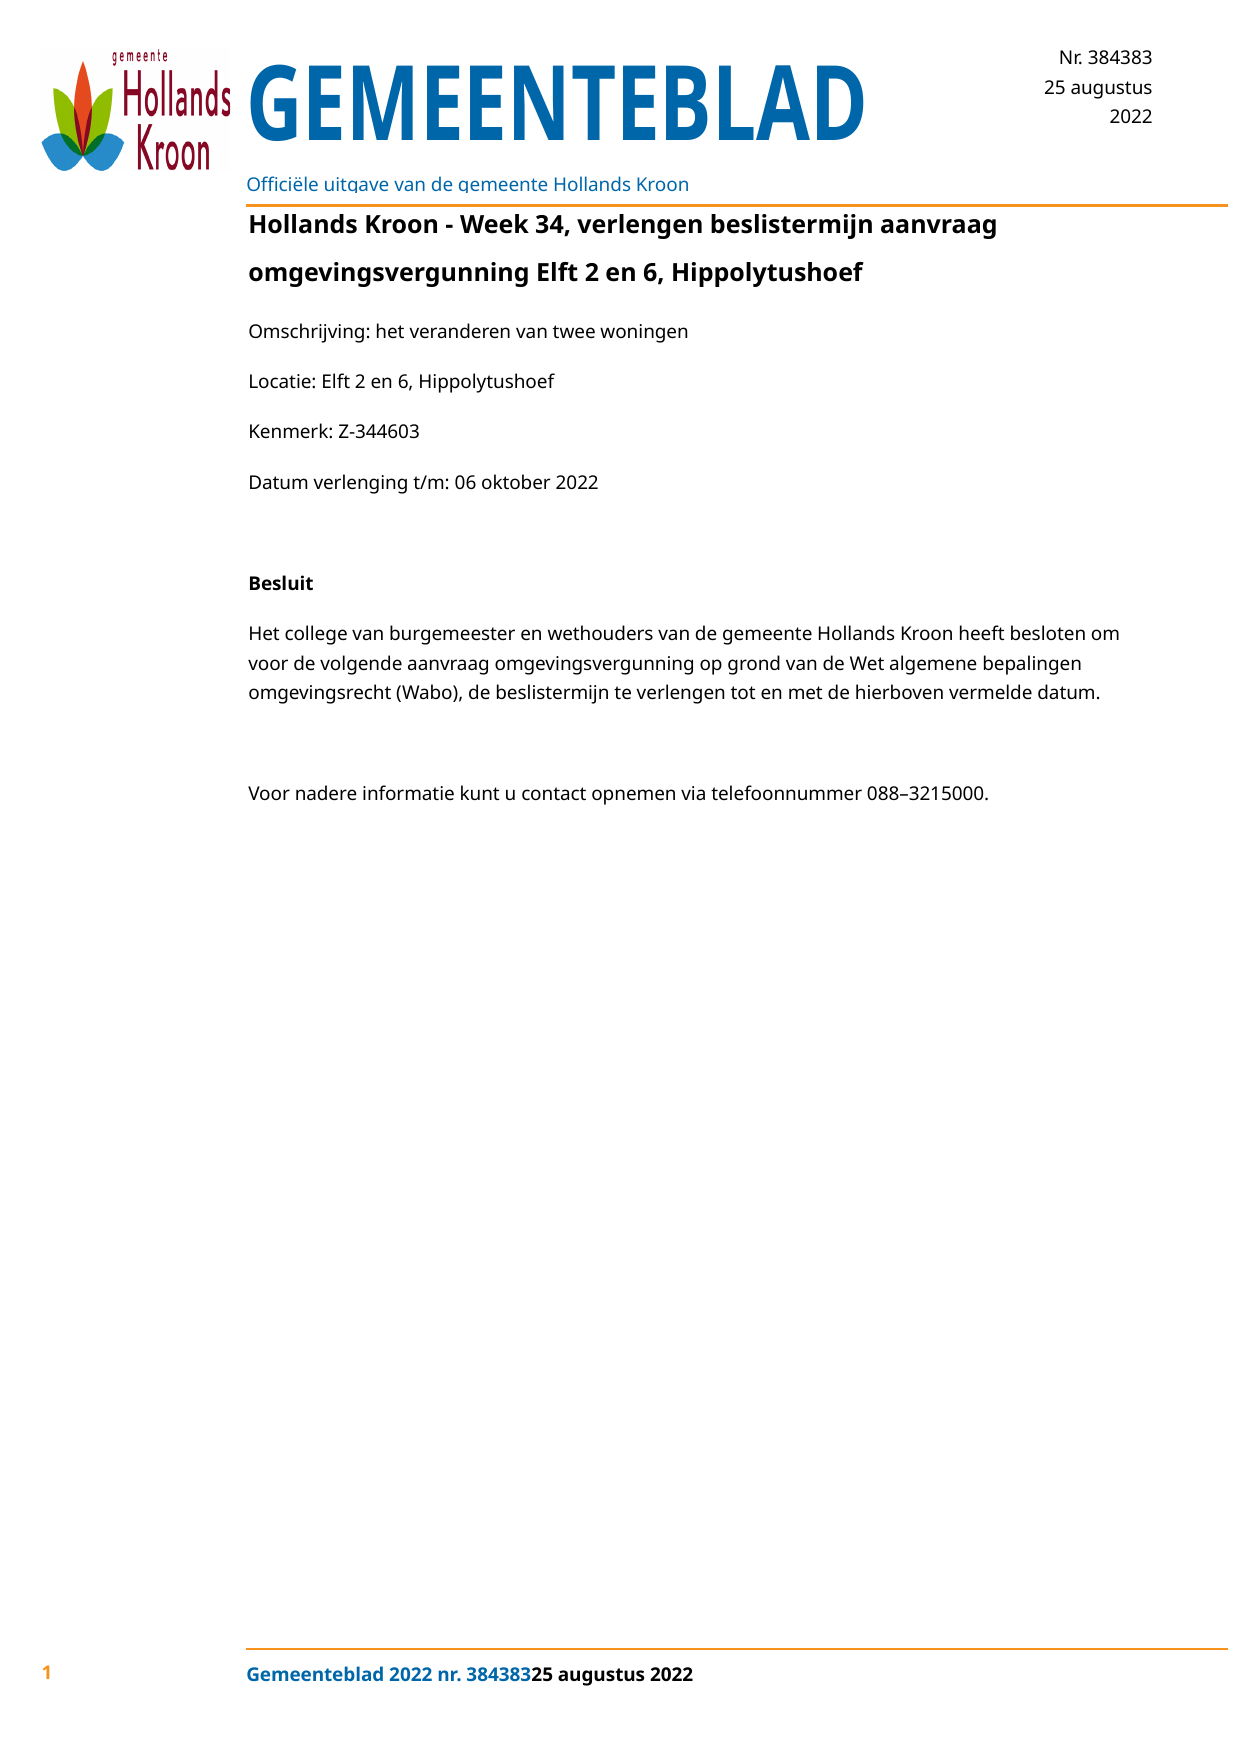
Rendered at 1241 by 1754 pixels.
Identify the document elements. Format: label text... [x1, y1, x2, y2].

text Voor nadere informatie kunt u contact opnemen via telefoonnummer 088–3215000. [248, 780, 1152, 806]
text Hollands Kroon - Week 34, verlengen beslistermijn aanvraag omgevingsvergunning Elft 2 en 6, Hippolytushoef [248, 207, 1152, 288]
text Omschrijving: het veranderen van twee woningen [248, 318, 1152, 344]
text Datum verlenging t/m: 06 oktober 2022 [248, 469, 1152, 495]
text Locatie: Elft 2 en 6, Hippolytushoef [248, 368, 1152, 394]
picture [41, 47, 231, 172]
text Besluit [248, 570, 1152, 596]
text Kenmerk: Z-344603 [248, 419, 1152, 444]
text Het college van burgemeester en wethouders van de gemeente Hollands Kroon heeft besloten om voor de volgende aanvraag omgevingsvergunning op grond van de Wet algemene bepalingen omgevingsrecht (Wabo), de beslistermijn te verlengen tot en met de hierboven vermelde datum. [248, 620, 1152, 705]
